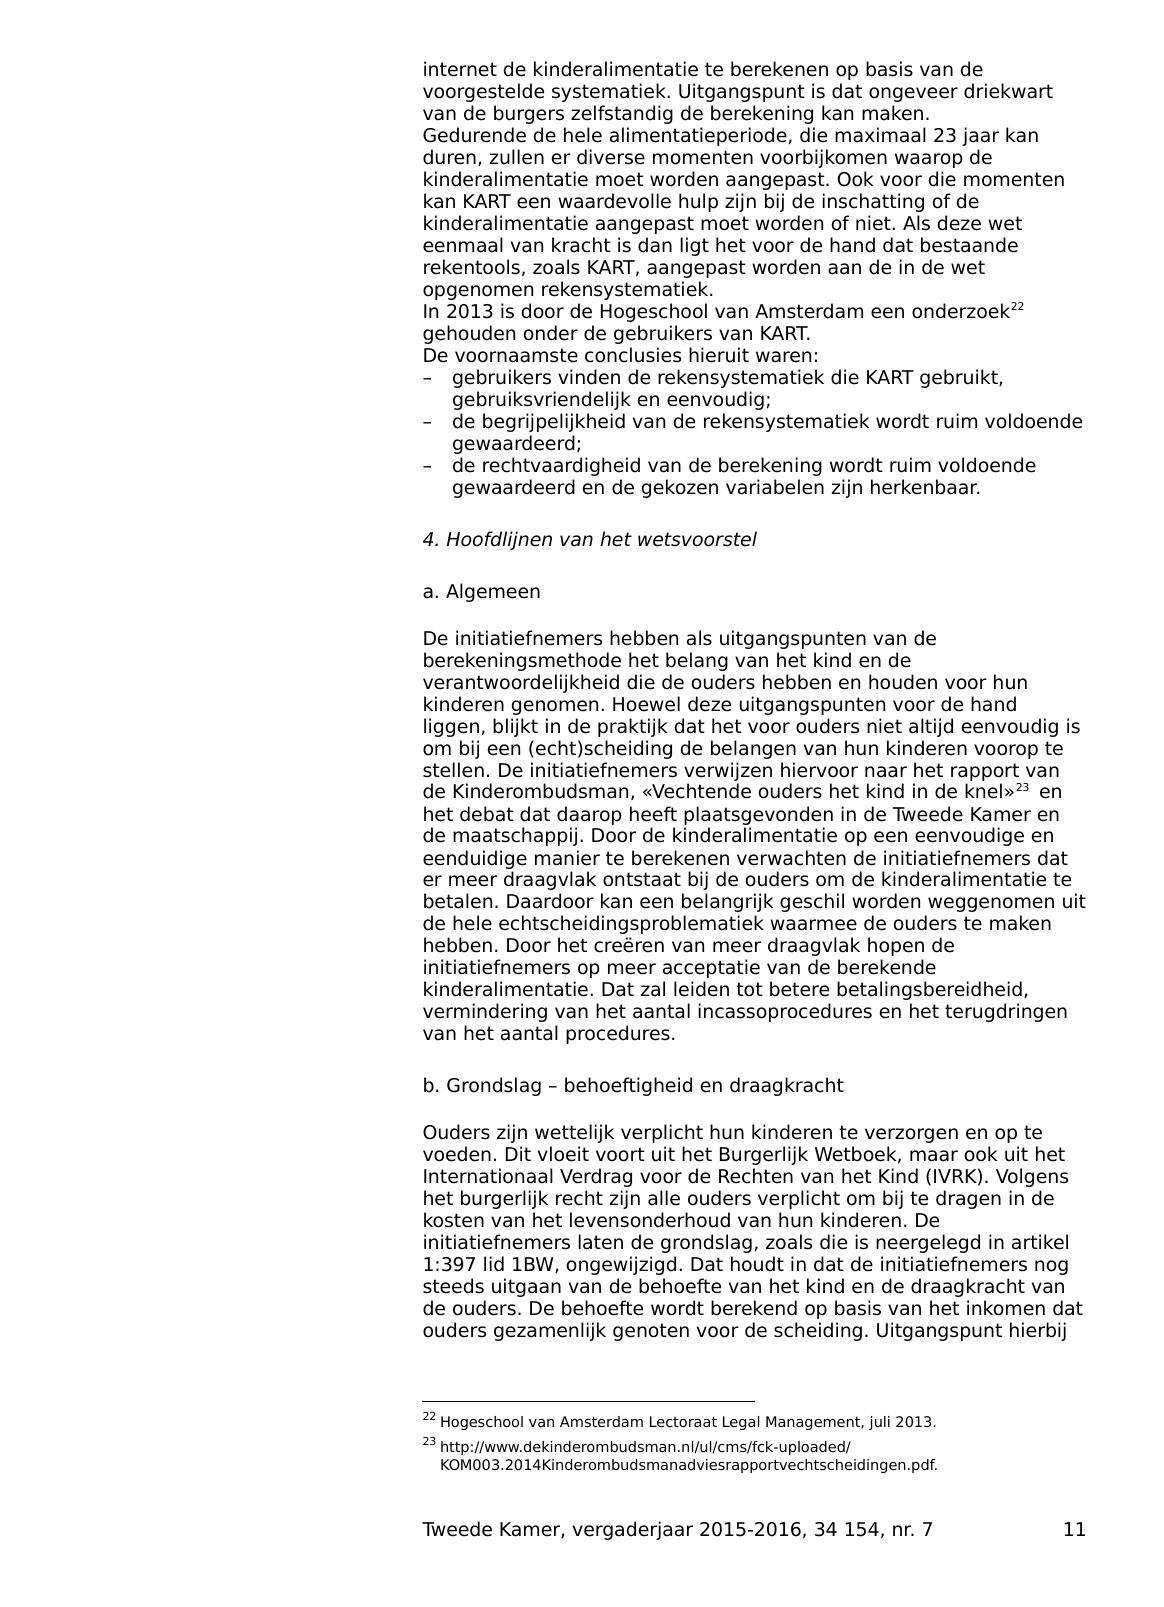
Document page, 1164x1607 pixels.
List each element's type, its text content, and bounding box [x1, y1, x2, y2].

text – gebruikers vinden de rekensystematiek die KART gebruikt, gebruiksvriendelijk en eenvoudig; [422, 367, 1087, 411]
text Gedurende de hele alimentatieperiode, die maximaal 23 jaar kan duren, zullen er diverse momenten voorbijkomen waarop de kinderalimentatie moet worden aangepast. Ook voor die momenten kan KART een waardevolle hulp zijn bij de inschatting of de kinderalimentatie aangepast moet worden of niet. Als deze wet eenmaal van kracht is dan ligt het voor de hand dat bestaande rekentools, zoals KART, aangepast worden aan de in de wet opgenomen rekensystematiek. [422, 125, 1087, 301]
text In 2013 is door de Hogeschool van Amsterdam een onderzoek gehouden onder de gebruikers van KART. [422, 301, 1087, 345]
text De initiatiefnemers hebben als uitgangspunten van de berekeningsmethode het belang van het kind en de verantwoordelijkheid die de ouders hebben en houden voor hun kinderen genomen. Hoewel deze uitgangspunten voor de hand liggen, blijkt in de praktijk dat het voor ouders niet altijd eenvoudig is om bij een (echt)scheiding de belangen van hun kinderen voorop te stellen. De initiatiefnemers verwijzen hiervoor naar het rapport van de Kinderombudsman, «Vechtende ouders het kind in de knel» en het debat dat daarop heeft plaatsgevonden in de Tweede Kamer en de maatschappij. Door de kinderalimentatie op een eenvoudige en eenduidige manier te berekenen verwachten de initiatiefnemers dat er meer draagvlak ontstaat bij de ouders om de kinderalimentatie te betalen. Daardoor kan een belangrijk geschil worden weggenomen uit de hele echtscheidingsproblematiek waarmee de ouders te maken hebben. Door het creëren van meer draagvlak hopen de initiatiefnemers op meer acceptatie van de berekende kinderalimentatie. Dat zal leiden tot betere betalingsbereidheid, vermindering van het aantal incassoprocedures en het terugdringen van het aantal procedures. [422, 628, 1087, 1045]
text Hogeschool van Amsterdam Lectoraat Legal Management, juli 2013. [422, 1410, 1087, 1432]
text http://www.dekinderombudsman.nl/ul/cms/fck-uploaded/KOM003.2014Kinderombudsmanadviesrapportvechtscheidingen.pdf. [422, 1435, 1087, 1474]
text – de begrijpelijkheid van de rekensystematiek wordt ruim voldoende gewaardeerd; [422, 411, 1087, 455]
text internet de kinderalimentatie te berekenen op basis van de voorgestelde systematiek. Uitgangspunt is dat ongeveer driekwart van de burgers zelfstandig de berekening kan maken. [422, 59, 1087, 125]
subtitle b. Grondslag – behoeftigheid en draagkracht [422, 1075, 1087, 1097]
text De voornaamste conclusies hieruit waren: [422, 345, 1087, 367]
subtitle a. Algemeen [422, 581, 1087, 603]
subtitle 4. Hoofdlijnen van het wetsvoorstel [422, 529, 1087, 551]
text Ouders zijn wettelijk verplicht hun kinderen te verzorgen en op te voeden. Dit vloeit voort uit het Burgerlijk Wetboek, maar ook uit het Internationaal Verdrag voor de Rechten van het Kind (IVRK). Volgens het burgerlijk recht zijn alle ouders verplicht om bij te dragen in de kosten van het levensonderhoud van hun kinderen. De initiatiefnemers laten de grondslag, zoals die is neergelegd in artikel 1:397 lid 1BW, ongewijzigd. Dat houdt in dat de initiatiefnemers nog steeds uitgaan van de behoefte van het kind en de draagkracht van de ouders. De behoefte wordt berekend op basis van het inkomen dat ouders gezamenlijk genoten voor de scheiding. Uitgangspunt hierbij [422, 1122, 1087, 1342]
text – de rechtvaardigheid van de berekening wordt ruim voldoende gewaardeerd en de gekozen variabelen zijn herkenbaar. [422, 455, 1087, 499]
